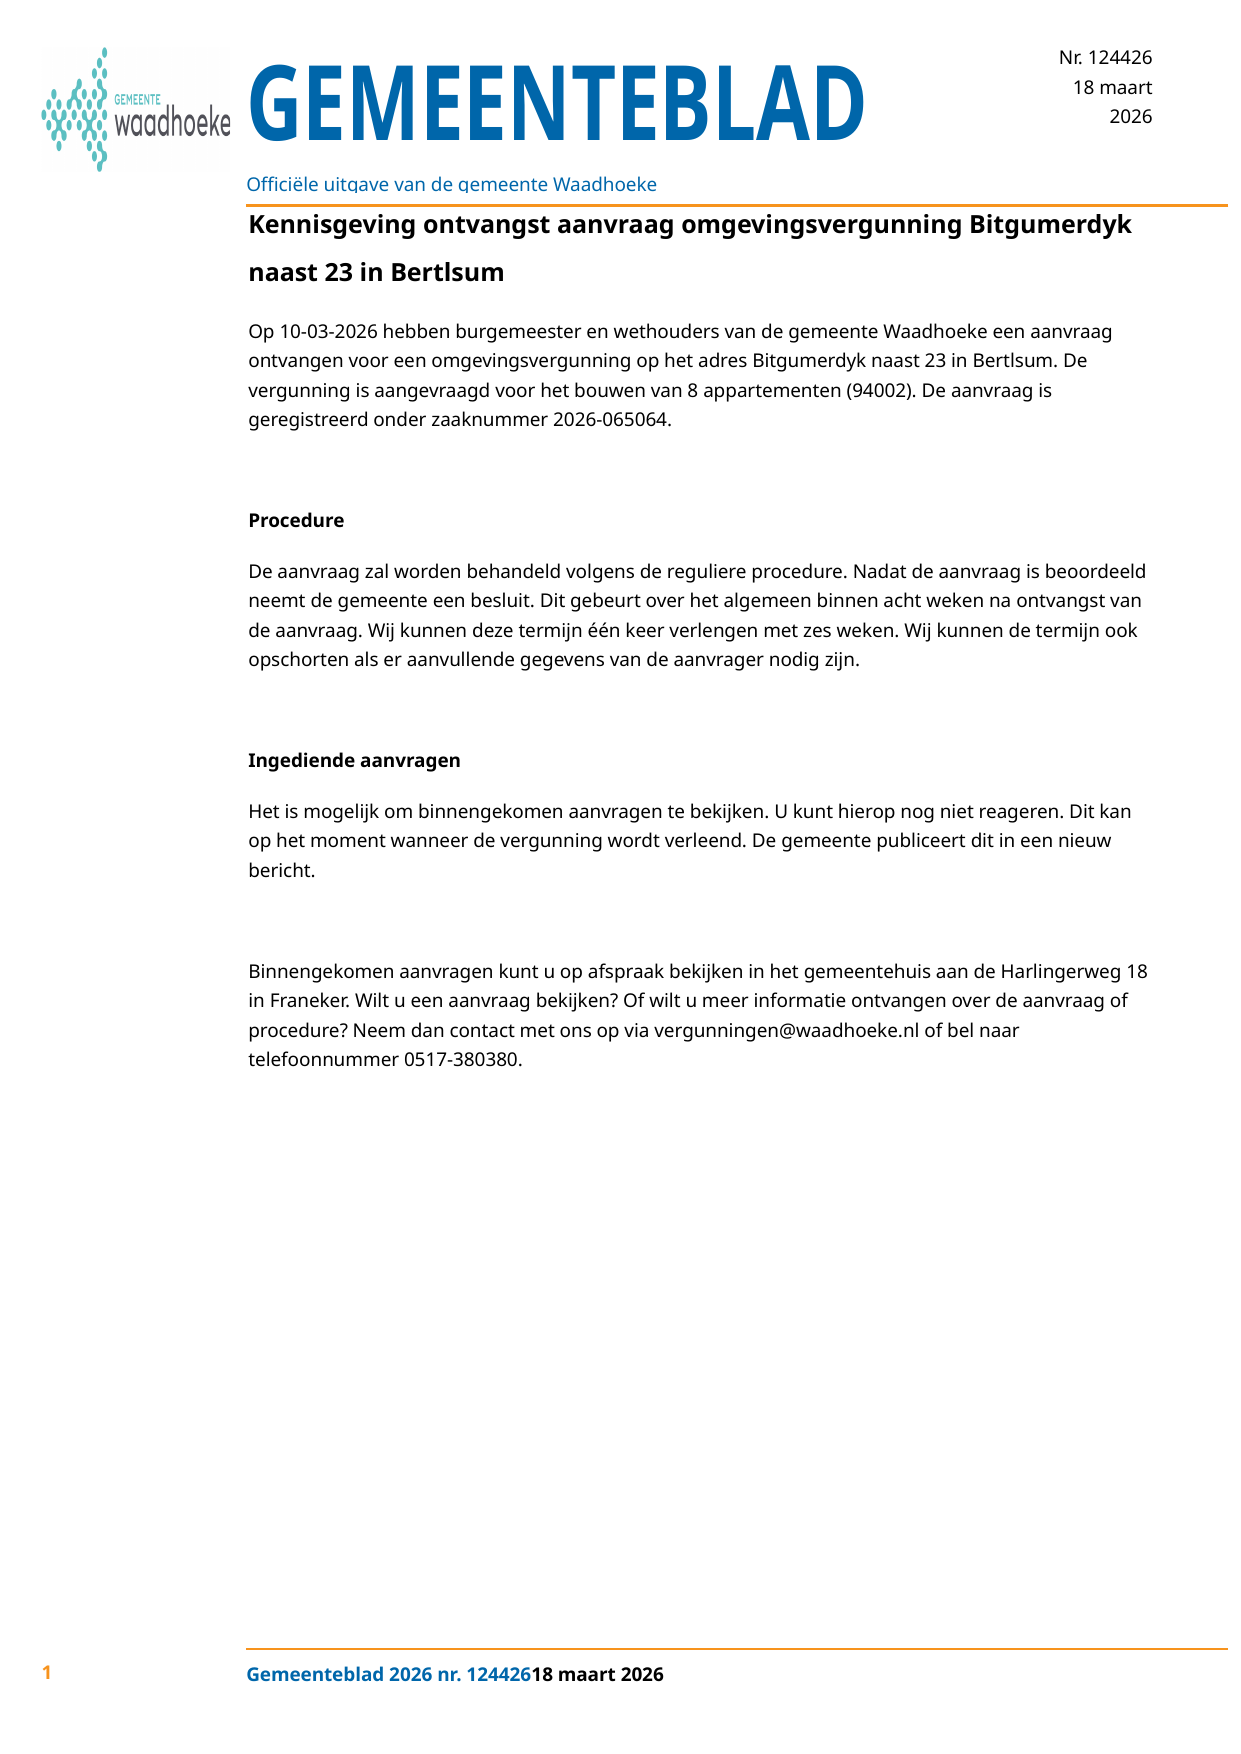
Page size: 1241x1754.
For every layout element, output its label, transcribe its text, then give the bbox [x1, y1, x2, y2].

text Kennisgeving ontvangst aanvraag omgevingsvergunning Bitgumerdyk naast 23 in Bertlsum [248, 207, 1152, 288]
picture [41, 47, 231, 172]
text Het is mogelijk om binnengekomen aanvragen te bekijken. U kunt hierop nog niet reageren. Dit kan op het moment wanneer de vergunning wordt verleend. De gemeente publiceert dit in een nieuw bericht. [248, 798, 1152, 883]
text Op 10-03-2026 hebben burgemeester en wethouders van de gemeente Waadhoeke een aanvraag ontvangen voor een omgevingsvergunning op het adres Bitgumerdyk naast 23 in Bertlsum. De vergunning is aangevraagd voor het bouwen van 8 appartementen (94002). De aanvraag is geregistreerd onder zaaknummer 2026-065064. [248, 318, 1152, 432]
text Binnengekomen aanvragen kunt u op afspraak bekijken in het gemeentehuis aan de Harlingerweg 18 in Franeker. Wilt u een aanvraag bekijken? Of wilt u meer informatie ontvangen over de aanvraag of procedure? Neem dan contact met ons op via vergunningen@waadhoeke.nl of bel naar telefoonnummer 0517-380380. [248, 958, 1152, 1072]
text Procedure [248, 507, 1152, 533]
text De aanvraag zal worden behandeld volgens de reguliere procedure. Nadat de aanvraag is beoordeeld neemt de gemeente een besluit. Dit gebeurt over het algemeen binnen acht weken na ontvangst van de aanvraag. Wij kunnen deze termijn één keer verlengen met zes weken. Wij kunnen de termijn ook opschorten als er aanvullende gegevens van de aanvrager nodig zijn. [248, 558, 1152, 672]
text Ingediende aanvragen [248, 747, 1152, 773]
